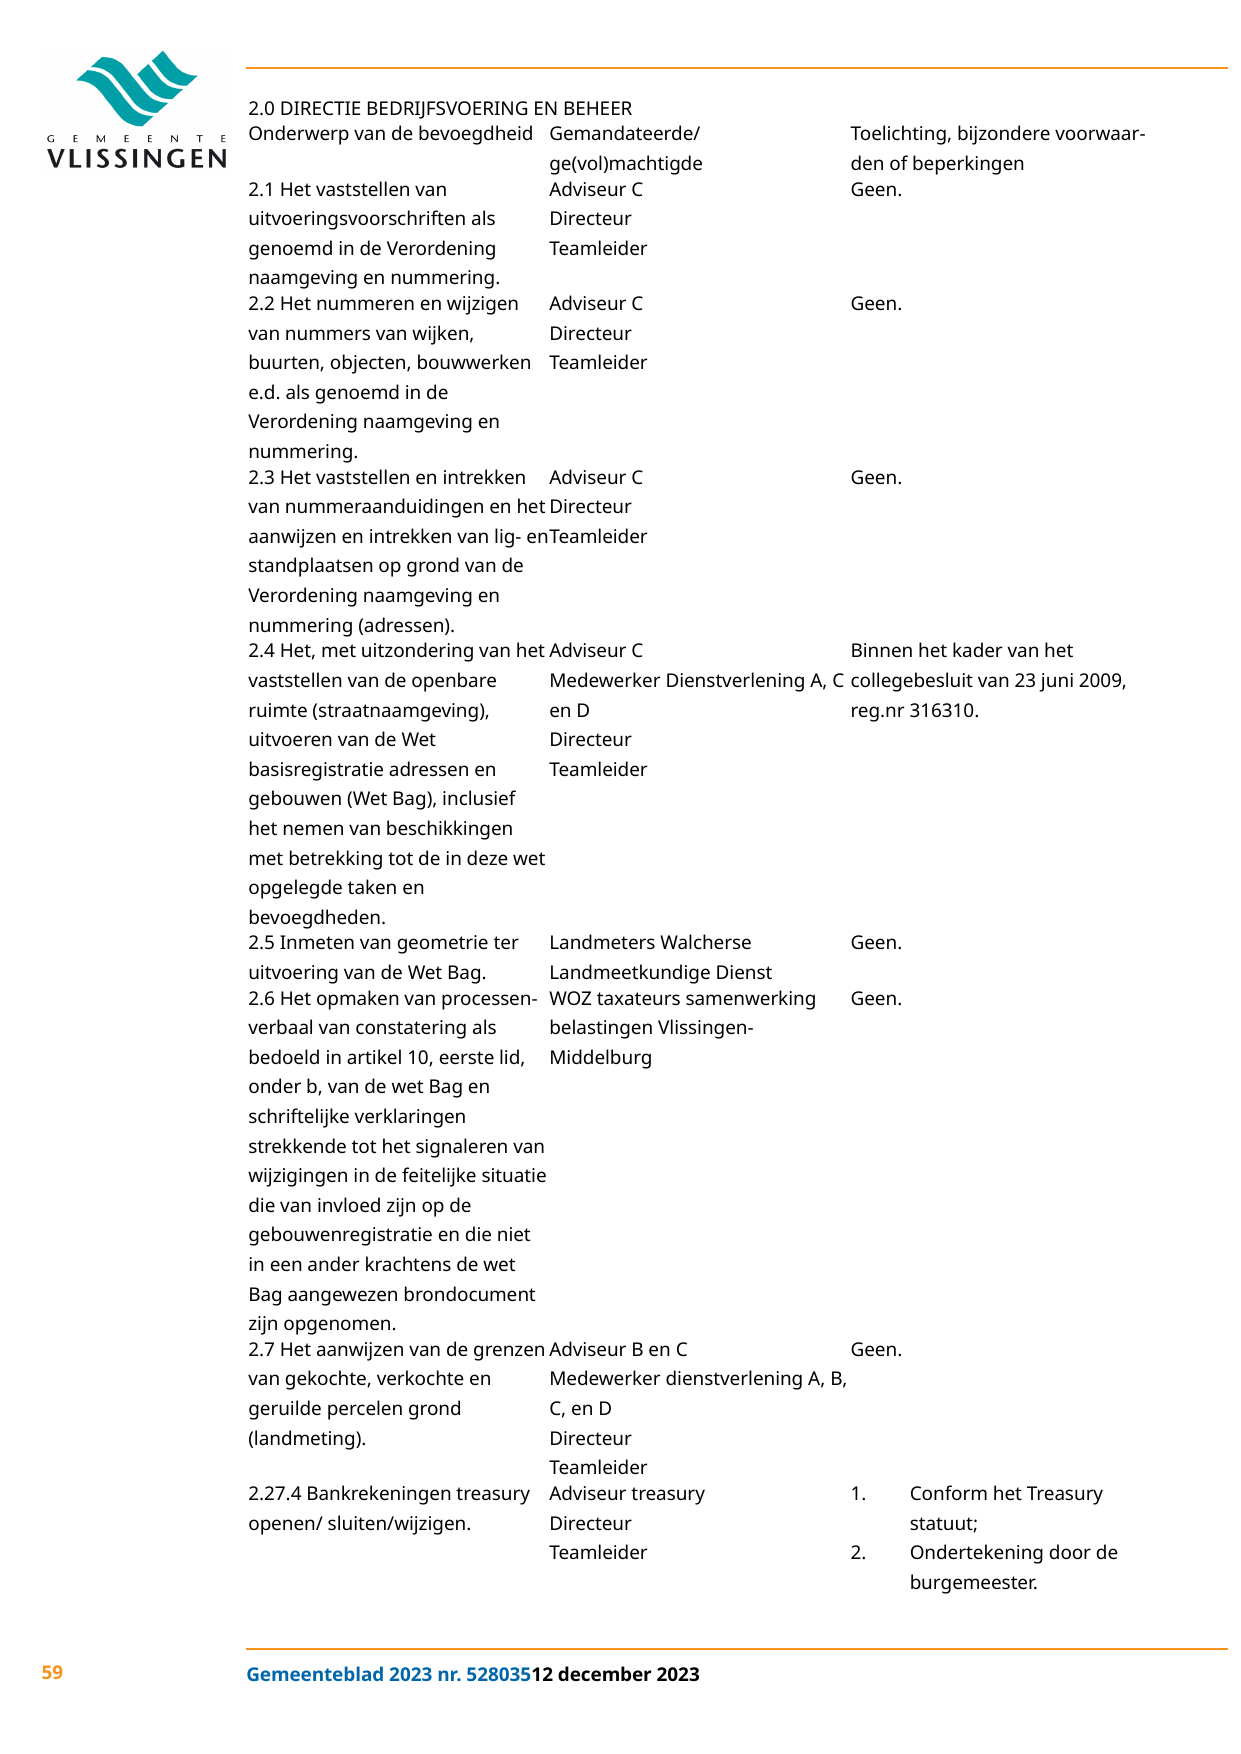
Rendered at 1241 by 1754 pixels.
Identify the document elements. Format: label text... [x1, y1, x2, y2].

picture [41, 47, 231, 172]
table_cell 2.5 Inmeten van geometrie ter uitvoering van de Wet Bag. [248, 930, 549, 985]
table_cell Geen. [850, 464, 1152, 638]
table_cell WOZ taxateurs samenwerking belastingen Vlissingen-Middelburg [549, 985, 850, 1336]
table_cell 2.3 Het vaststellen en intrekken van nummeraanduidingen en het aanwijzen en intrekken van lig- en standplaatsen op grond van de Verordening naamgeving en nummering (adressen). [248, 464, 549, 638]
table_cell Gemandateerde/ ge(vol)machtigde [549, 121, 850, 176]
table_cell Adviseur C Medewerker Dienstverlening A, C en D Directeur Teamleider [549, 638, 850, 929]
table_cell Geen. [850, 176, 1152, 290]
table_cell Adviseur C Directeur Teamleider [549, 176, 850, 290]
table_cell Adviseur B en C Medewerker dienstverlening A, B, C, en D Directeur Teamleider [549, 1336, 850, 1480]
table_cell 2.27.4 Bankrekeningen treasury openen/ sluiten/wijzigen. [248, 1480, 549, 1594]
table_cell 2.6 Het opmaken van processen-verbaal van constatering als bedoeld in artikel 10, eerste lid, onder b, van de wet Bag en schriftelijke verklaringen strekkende tot het signaleren van wijzigingen in de feitelijke situatie die van invloed zijn op de gebouwenregistratie en die niet in een ander krachtens de wet Bag aangewezen brondocument zijn opgenomen. [248, 985, 549, 1336]
table_cell Binnen het kader van het collegebesluit van 23 juni 2009, reg.nr 316310. [850, 638, 1152, 929]
table_cell Toelichting, bijzondere voorwaar­den of beperkingen [850, 121, 1152, 176]
table_cell Adviseur C Directeur Teamleider [549, 464, 850, 638]
table_header 2.0 DIRECTIE BEDRIJFSVOERING EN BEHEER [248, 95, 1152, 121]
table_cell 2.2 Het nummeren en wijzigen van nummers van wijken, buurten, objecten, bouwwerken e.d. als genoemd in de Verordening naamgeving en nummering. [248, 290, 549, 464]
table_cell 2.4 Het, met uitzondering van het vaststellen van de openbare ruimte (straatnaamgeving), uitvoeren van de Wet basisregistratie adressen en gebouwen (Wet Bag), inclusief het nemen van beschikkingen met betrekking tot de in deze wet opgelegde taken en bevoegdheden. [248, 638, 549, 929]
table_cell 2.7 Het aanwijzen van de grenzen van gekochte, verkochte en geruilde percelen grond (landmeting). [248, 1336, 549, 1480]
table_cell Geen. [850, 1336, 1152, 1480]
table_cell Adviseur treasury Directeur Teamleider [549, 1480, 850, 1594]
table_cell Onderwerp van de bevoegdheid [248, 121, 549, 176]
table_cell Adviseur C Directeur Teamleider [549, 290, 850, 464]
table_cell Geen. [850, 930, 1152, 985]
table_cell Geen. [850, 290, 1152, 464]
table_cell Geen. [850, 985, 1152, 1336]
table_cell Landmeters Walcherse Landmeetkundige Dienst [549, 930, 850, 985]
table_cell 2.1 Het vaststellen van uitvoeringsvoorschriften als genoemd in de Verordening naamgeving en nummering. [248, 176, 549, 290]
table_cell Conform het Treasury statuut; Ondertekening door de burgemeester. [850, 1480, 1152, 1594]
